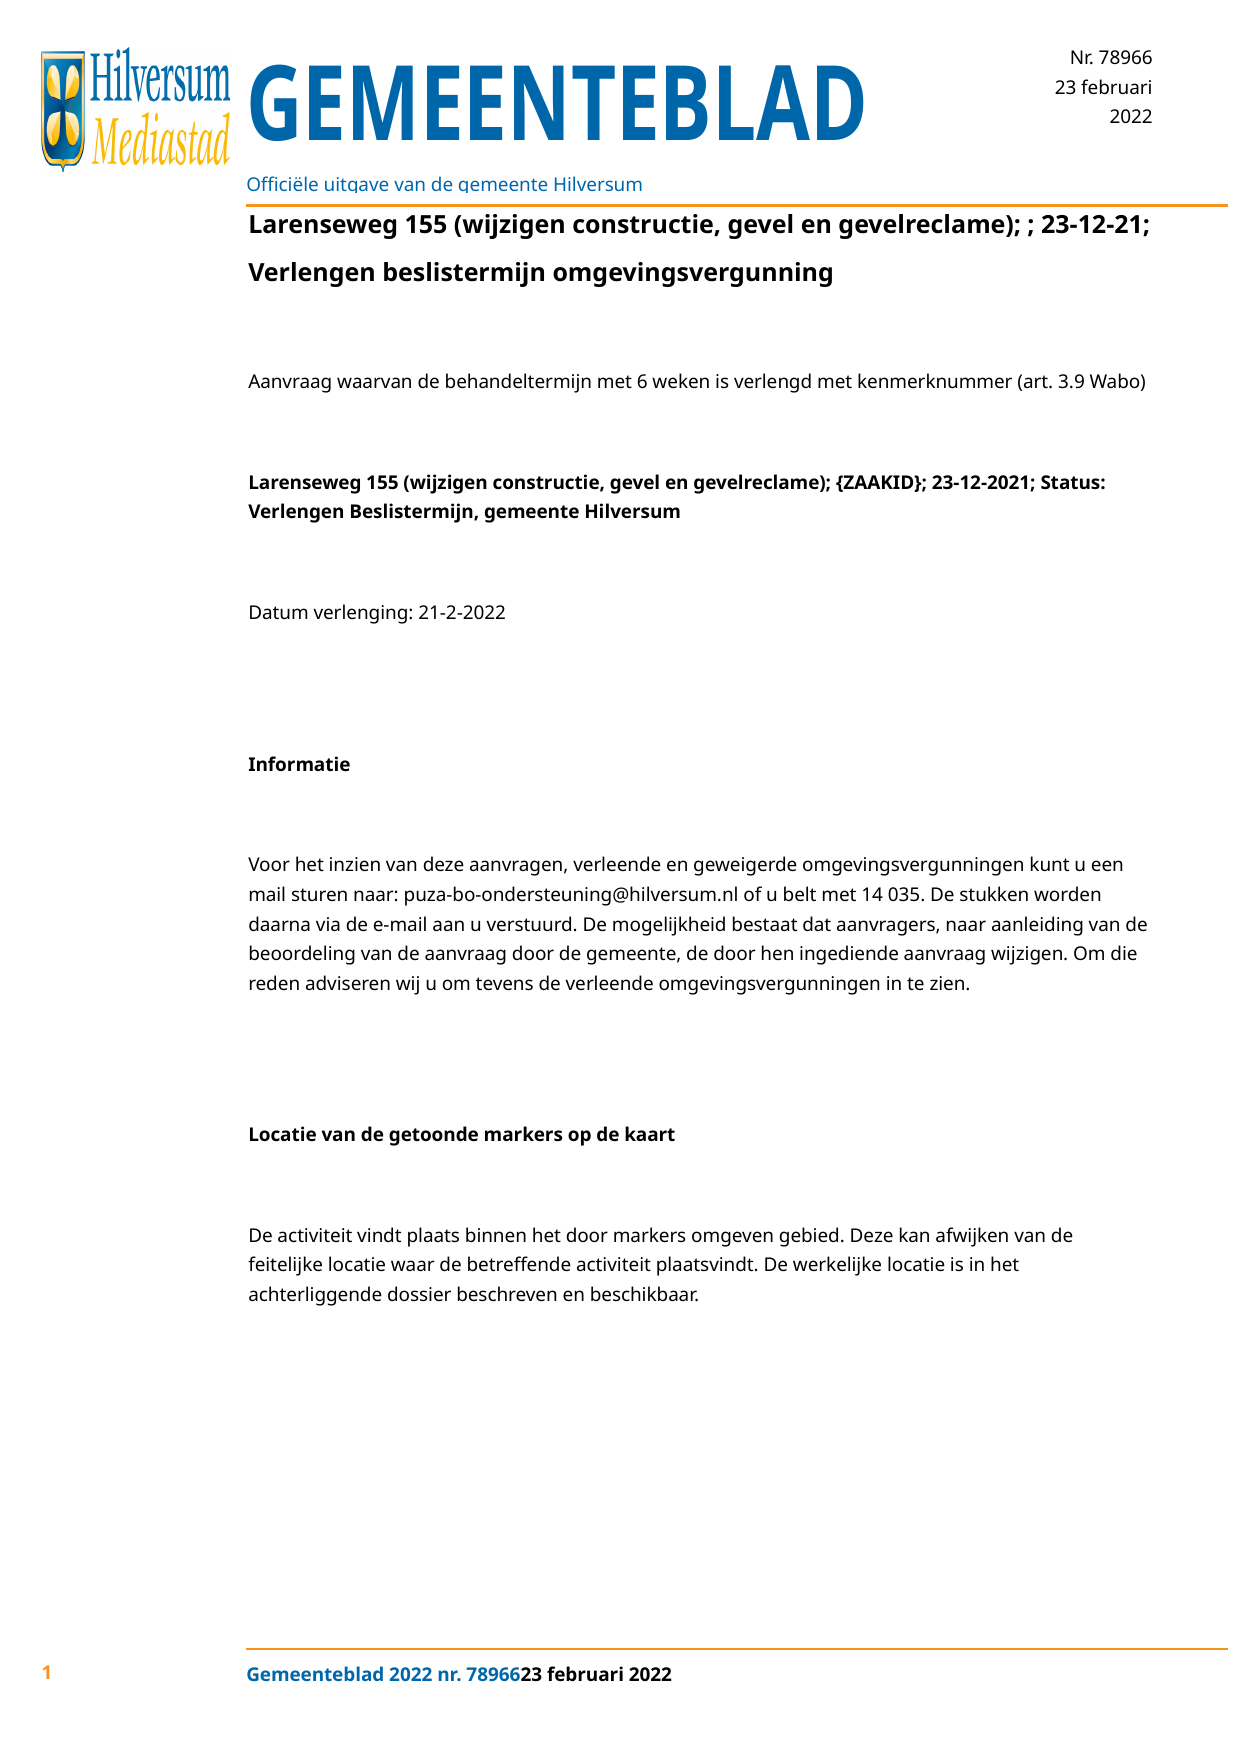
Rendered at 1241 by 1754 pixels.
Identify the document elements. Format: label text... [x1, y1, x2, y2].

text De activiteit vindt plaats binnen het door markers omgeven gebied. Deze kan afwijken van de feitelijke locatie waar de betreffende activiteit plaatsvindt. De werkelijke locatie is in het achterliggende dossier beschreven en beschikbaar. [248, 1222, 1152, 1307]
text Locatie van de getoonde markers op de kaart [248, 1121, 1152, 1147]
picture [41, 47, 231, 172]
text Aanvraag waarvan de behandeltermijn met 6 weken is verlengd met kenmerknummer (art. 3.9 Wabo) [248, 368, 1152, 394]
text Larenseweg 155 (wijzigen constructie, gevel en gevelreclame); ; 23-12-21; Verlengen beslistermijn omgevingsvergunning [248, 207, 1152, 288]
text Larenseweg 155 (wijzigen constructie, gevel en gevelreclame); {ZAAKID}; 23-12-2021; Status: Verlengen Beslistermijn, gemeente Hilversum [248, 469, 1152, 524]
text Datum verlenging: 21-2-2022 [248, 599, 1152, 625]
text Informatie [248, 751, 1152, 777]
text Voor het inzien van deze aanvragen, verleende en geweigerde omgevingsvergunningen kunt u een mail sturen naar: puza-bo-ondersteuning@hilversum.nl of u belt met 14 035. De stukken worden daarna via de e-mail aan u verstuurd. De mogelijkheid bestaat dat aanvragers, naar aanleiding van de beoordeling van de aanvraag door de gemeente, de door hen ingediende aanvraag wijzigen. Om die reden adviseren wij u om tevens de verleende omgevingsvergunningen in te zien. [248, 852, 1152, 996]
